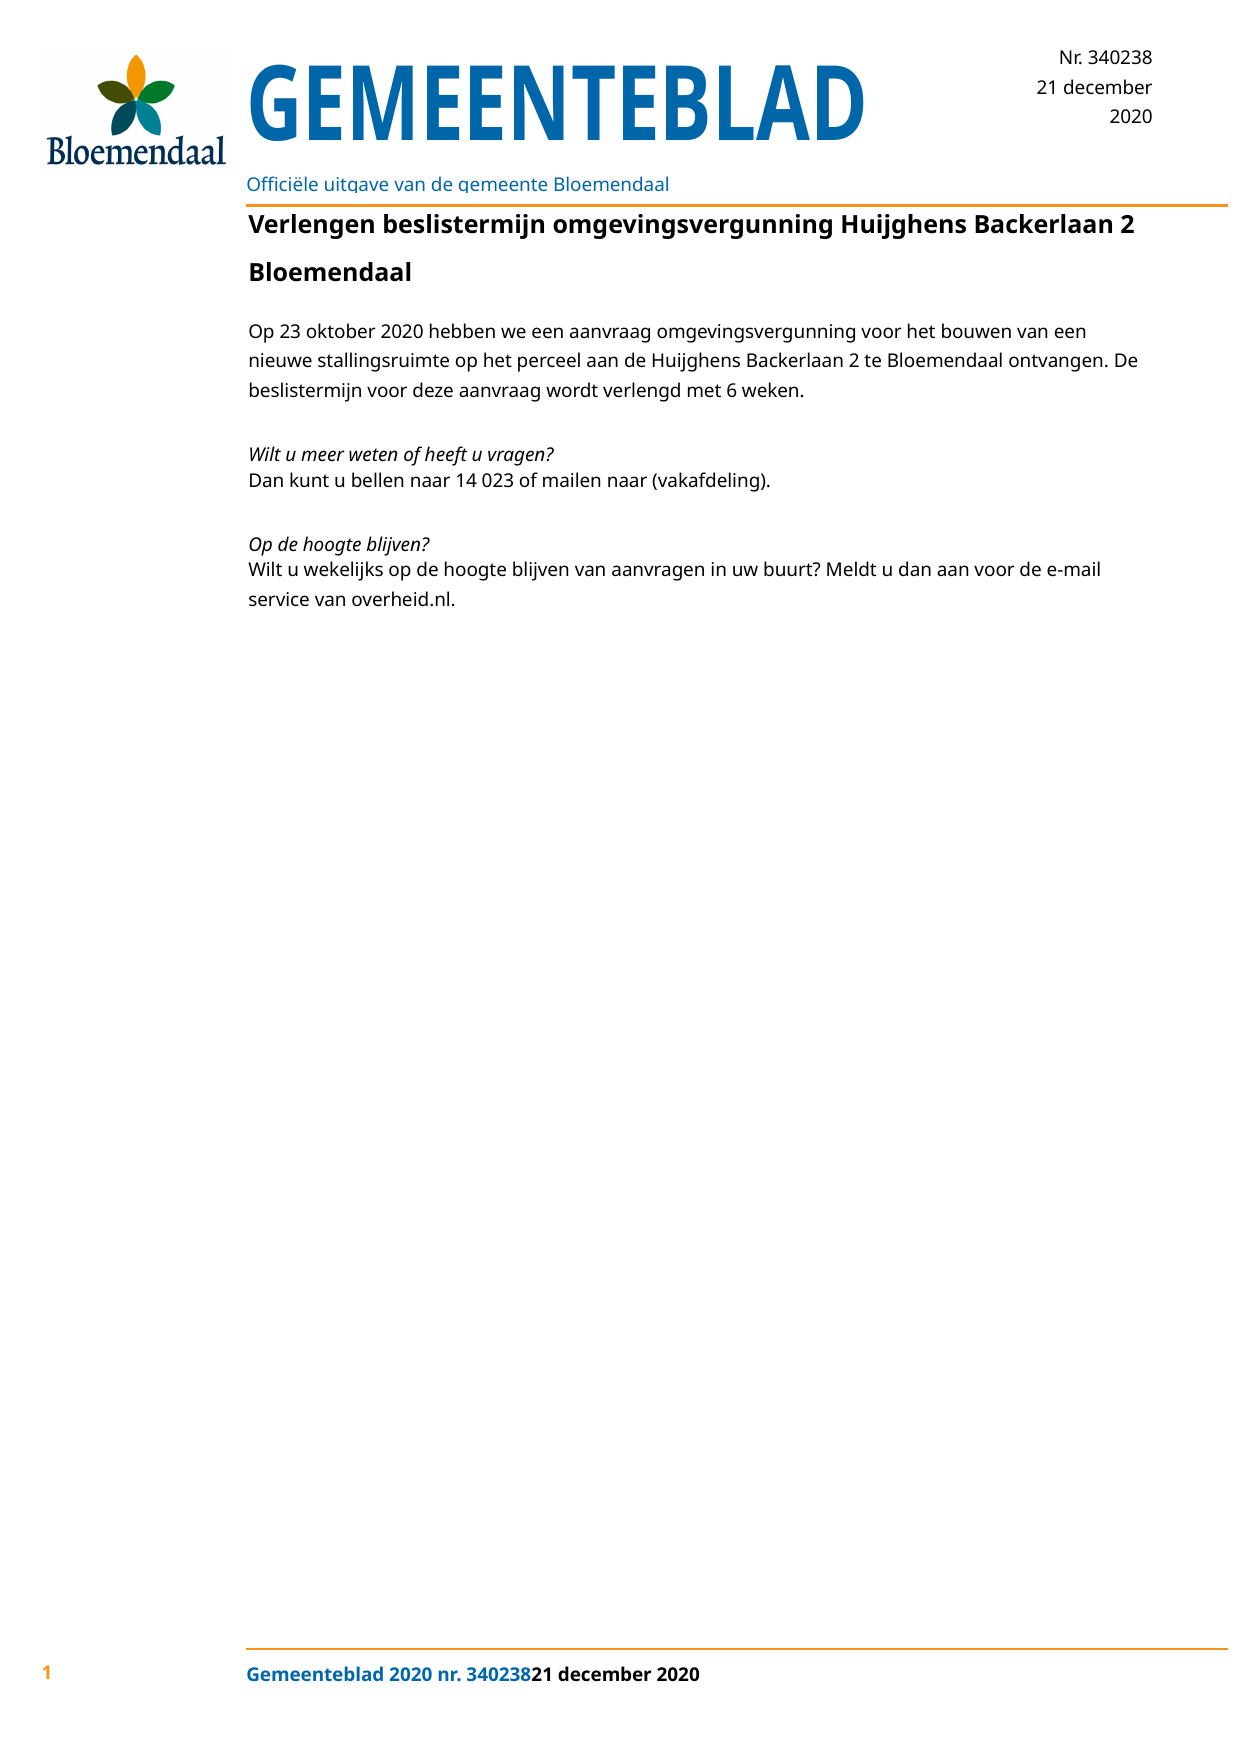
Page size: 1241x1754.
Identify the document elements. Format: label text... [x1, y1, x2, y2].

text Op 23 oktober 2020 hebben we een aanvraag omgevingsvergunning voor het bouwen van een nieuwe stallingsruimte op het perceel aan de Huijghens Backerlaan 2 te Bloemendaal ontvangen. De beslistermijn voor deze aanvraag wordt verlengd met 6 weken. [248, 318, 1152, 403]
text Wilt u meer weten of heeft u vragen? [248, 441, 1152, 467]
text Dan kunt u bellen naar 14 023 of mailen naar (vakafdeling). [248, 467, 1152, 492]
picture [41, 47, 231, 172]
text Verlengen beslistermijn omgevingsvergunning Huijghens Backerlaan 2 Bloemendaal [248, 207, 1152, 288]
text Op de hoogte blijven? [248, 531, 1152, 556]
text Wilt u wekelijks op de hoogte blijven van aanvragen in uw buurt? Meldt u dan aan voor de e-mail service van overheid.nl. [248, 556, 1152, 612]
